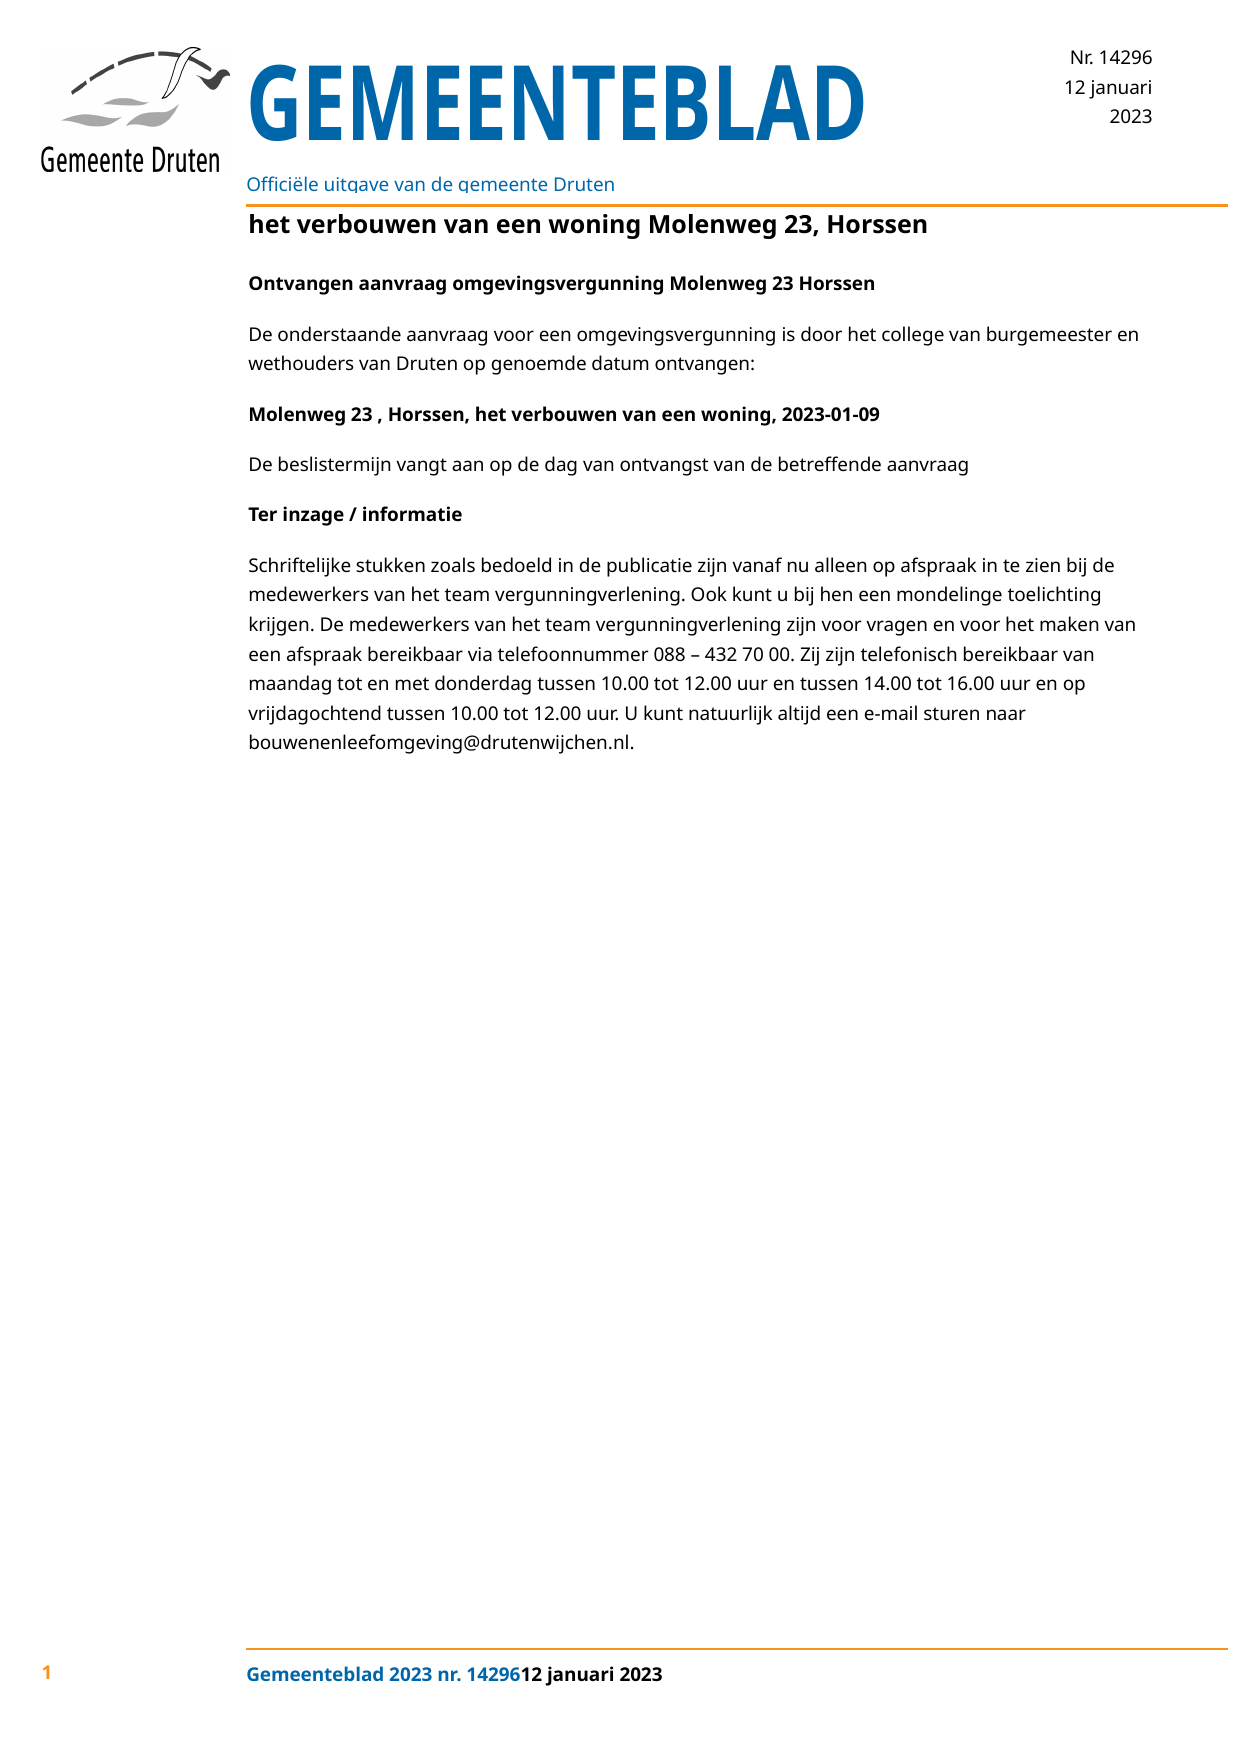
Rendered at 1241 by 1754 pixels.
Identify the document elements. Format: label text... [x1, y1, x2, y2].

text Ter inzage / informatie [248, 502, 1152, 527]
text het verbouwen van een woning Molenweg 23, Horssen [248, 207, 1152, 241]
text Ontvangen aanvraag omgevingsvergunning Molenweg 23 Horssen [248, 270, 1152, 296]
text Molenweg 23 , Horssen, het verbouwen van een woning, 2023-01-09 [248, 401, 1152, 426]
text De onderstaande aanvraag voor een omgevingsvergunning is door het college van burgemeester en wethouders van Druten op genoemde datum ontvangen: [248, 321, 1152, 376]
text Schriftelijke stukken zoals bedoeld in de publicatie zijn vanaf nu alleen op afspraak in te zien bij de medewerkers van het team vergunningverlening. Ook kunt u bij hen een mondelinge toelichting krijgen. De medewerkers van het team vergunningverlening zijn voor vragen en voor het maken van een afspraak bereikbaar via telefoonnummer 088 – 432 70 00. Zij zijn telefonisch bereikbaar van maandag tot en met donderdag tussen 10.00 tot 12.00 uur en tussen 14.00 tot 16.00 uur en op vrijdagochtend tussen 10.00 tot 12.00 uur. U kunt natuurlijk altijd een e-mail sturen naar bouwenenleefomgeving@drutenwijchen.nl. [248, 552, 1152, 755]
picture [41, 47, 231, 172]
text De beslistermijn vangt aan op de dag van ontvangst van de betreffende aanvraag [248, 451, 1152, 477]
